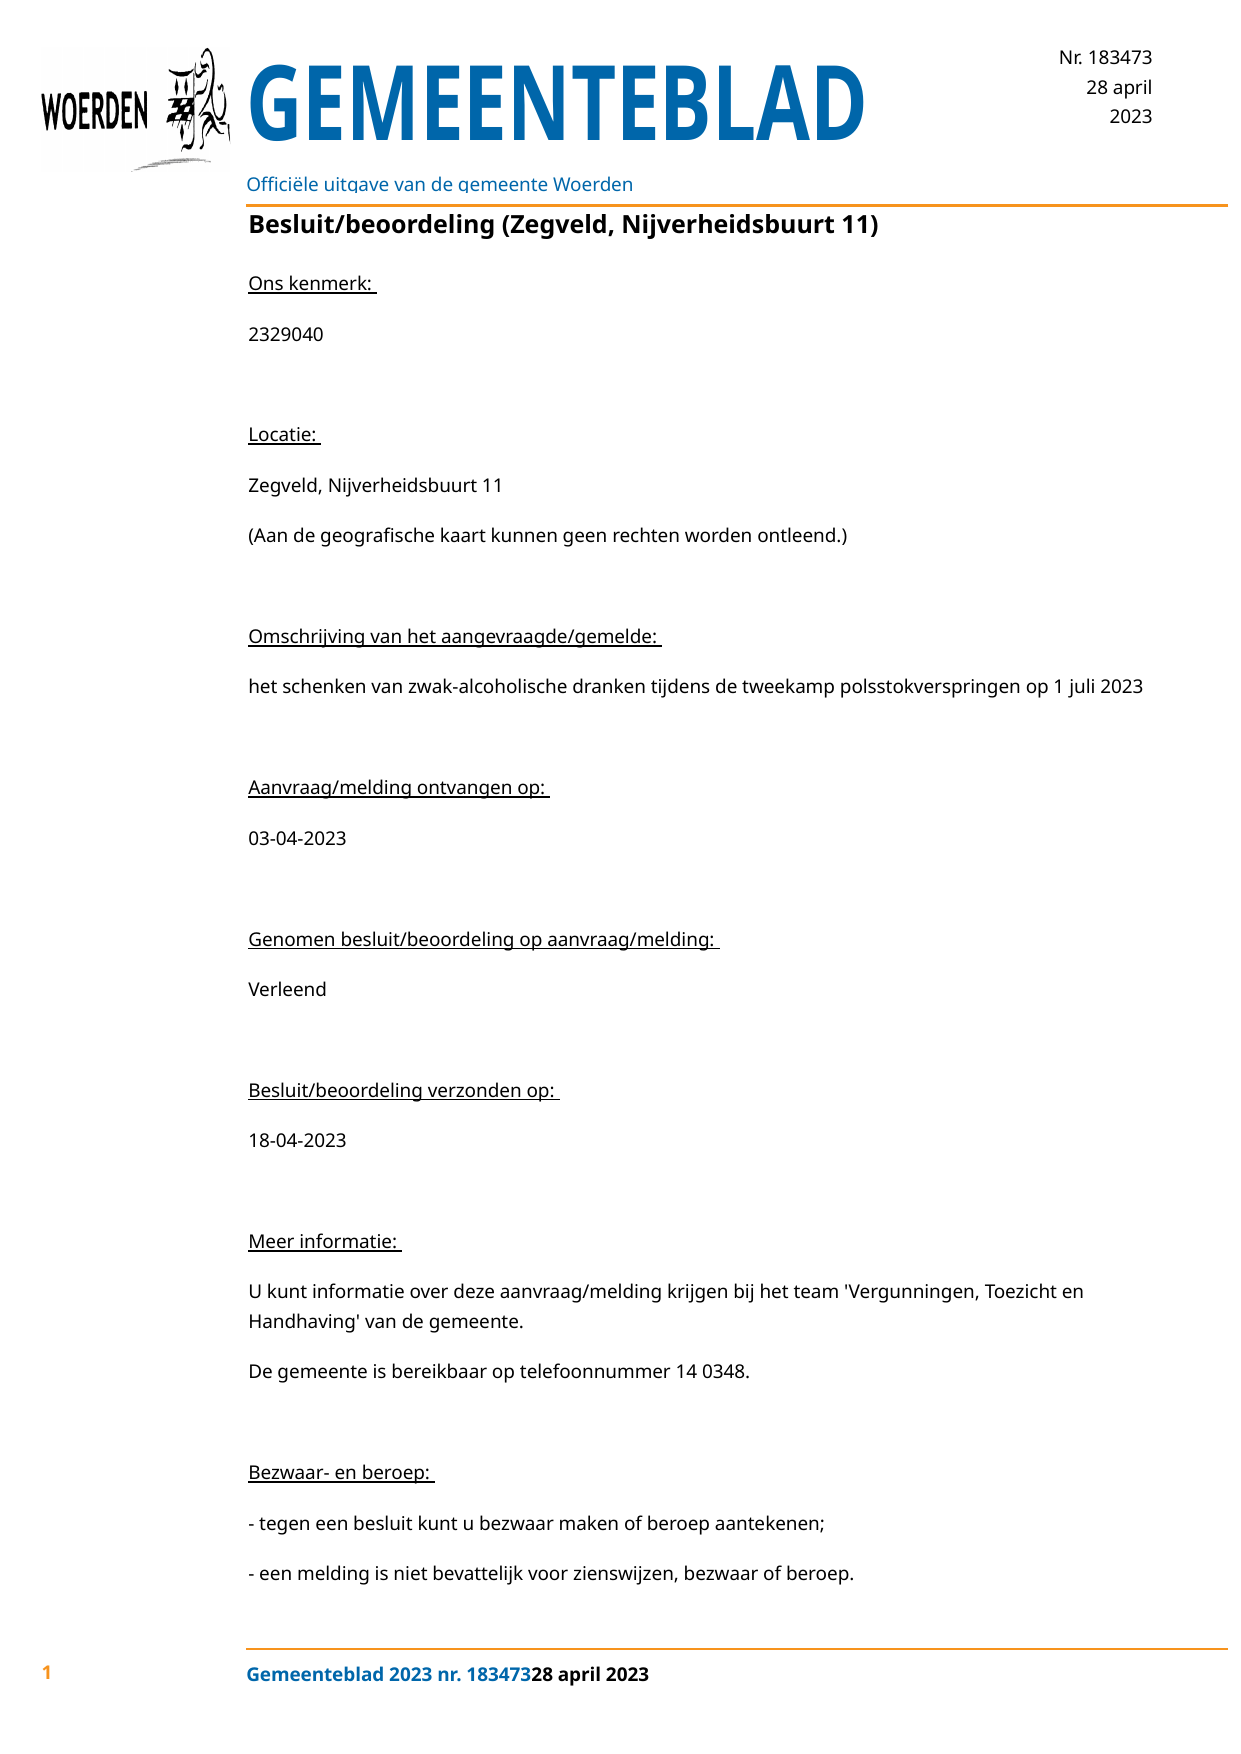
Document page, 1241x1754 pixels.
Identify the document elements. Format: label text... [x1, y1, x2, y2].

text Aanvraag/melding ontvangen op: [248, 774, 1152, 800]
text (Aan de geografische kaart kunnen geen rechten worden ontleend.) [248, 522, 1152, 548]
text De gemeente is bereikbaar op telefoonnummer 14 0348. [248, 1359, 1152, 1384]
text Meer informatie: [248, 1228, 1152, 1254]
text Besluit/beoordeling verzonden op: [248, 1077, 1152, 1103]
text - tegen een besluit kunt u bezwaar maken of beroep aantekenen; [248, 1510, 1152, 1536]
text Besluit/beoordeling (Zegveld, Nijverheidsbuurt 11) [248, 207, 1152, 241]
text het schenken van zwak-alcoholische dranken tijdens de tweekamp polsstokverspringen op 1 juli 2023 [248, 674, 1152, 699]
text U kunt informatie over deze aanvraag/melding krijgen bij het team 'Vergunningen, Toezicht en Handhaving' van de gemeente. [248, 1279, 1152, 1334]
text - een melding is niet bevattelijk voor zienswijzen, bezwaar of beroep. [248, 1560, 1152, 1586]
picture [41, 47, 231, 172]
text Zegveld, Nijverheidsbuurt 11 [248, 472, 1152, 498]
text Bezwaar- en beroep: [248, 1459, 1152, 1485]
text Omschrijving van het aangevraagde/gemelde: [248, 623, 1152, 649]
text Ons kenmerk: [248, 270, 1152, 296]
text Locatie: [248, 422, 1152, 447]
text 2329040 [248, 321, 1152, 346]
text Verleend [248, 976, 1152, 1002]
text Genomen besluit/beoordeling op aanvraag/melding: [248, 926, 1152, 951]
text 18-04-2023 [248, 1127, 1152, 1153]
text 03-04-2023 [248, 825, 1152, 851]
